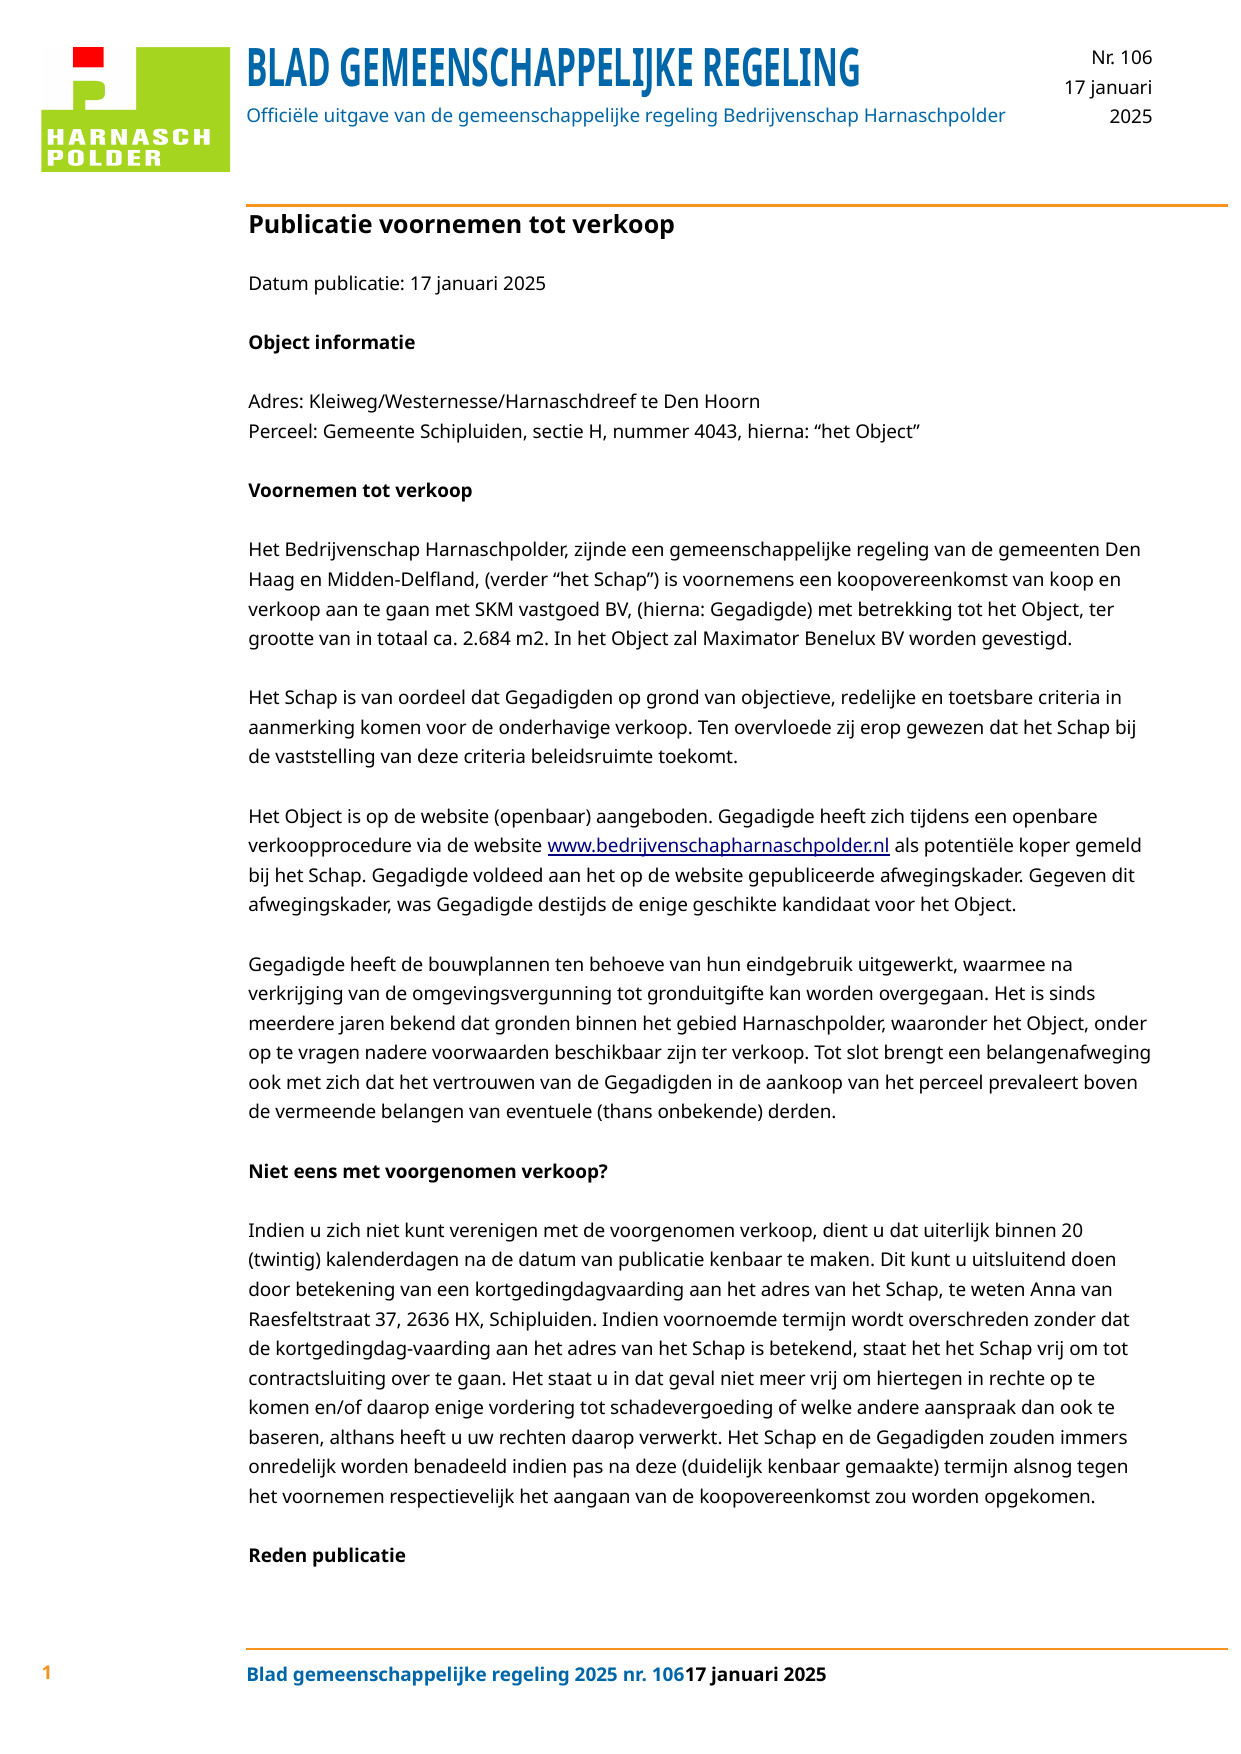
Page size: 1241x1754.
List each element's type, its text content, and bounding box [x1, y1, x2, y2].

text Datum publicatie: 17 januari 2025 [248, 270, 1152, 296]
text Indien u zich niet kunt verenigen met de voorgenomen verkoop, dient u dat uiterlijk binnen 20 (twintig) kalenderdagen na de datum van publicatie kenbaar te maken. Dit kunt u uitsluitend doen door betekening van een kortgedingdagvaarding aan het adres van het Schap, te weten Anna van Raesfeltstraat 37, 2636 HX, Schipluiden. Indien voornoemde termijn wordt overschreden zonder dat de kortgedingdag-vaarding aan het adres van het Schap is betekend, staat het het Schap vrij om tot contractsluiting over te gaan. Het staat u in dat geval niet meer vrij om hiertegen in rechte op te komen en/of daarop enige vordering tot schadevergoeding of welke andere aanspraak dan ook te baseren, althans heeft u uw rechten daarop verwerkt. Het Schap en de Gegadigden zouden immers onredelijk worden benadeeld indien pas na deze (duidelijk kenbaar gemaakte) termijn alsnog tegen het voornemen respectievelijk het aangaan van de koopovereenkomst zou worden opgekomen. [248, 1217, 1152, 1509]
text Voornemen tot verkoop [248, 477, 1152, 503]
text Niet eens met voorgenomen verkoop? [248, 1158, 1152, 1183]
text Perceel: Gemeente Schipluiden, sectie H, nummer 4043, hierna: “het Object” [248, 418, 1152, 444]
text Reden publicatie [248, 1542, 1152, 1568]
text Het Schap is van oordeel dat Gegadigden op grond van objectieve, redelijke en toetsbare criteria in aanmerking komen voor de onderhavige verkoop. Ten overvloede zij erop gewezen dat het Schap bij de vaststelling van deze criteria beleidsruimte toekomt. [248, 684, 1152, 769]
picture [41, 47, 231, 172]
text Publicatie voornemen tot verkoop [248, 207, 1152, 241]
text Gegadigde heeft de bouwplannen ten behoeve van hun eindgebruik uitgewerkt, waarmee na verkrijging van de omgevingsvergunning tot gronduitgifte kan worden overgegaan. Het is sinds meerdere jaren bekend dat gronden binnen het gebied Harnaschpolder, waaronder het Object, onder op te vragen nadere voorwaarden beschikbaar zijn ter verkoop. Tot slot brengt een belangenafweging ook met zich dat het vertrouwen van de Gegadigden in de aankoop van het perceel prevaleert boven de vermeende belangen van eventuele (thans onbekende) derden. [248, 951, 1152, 1124]
text Het Object is op de website (openbaar) aangeboden. Gegadigde heeft zich tijdens een openbare verkoopprocedure via de website www.bedrijvenschapharnaschpolder.nl als potentiële koper gemeld bij het Schap. Gegadigde voldeed aan het op de website gepubliceerde afwegingskader. Gegeven dit afwegingskader, was Gegadigde destijds de enige geschikte kandidaat voor het Object. [248, 803, 1152, 917]
text Object informatie [248, 329, 1152, 355]
text Het Bedrijvenschap Harnaschpolder, zijnde een gemeenschappelijke regeling van de gemeenten Den Haag en Midden-Delfland, (verder “het Schap”) is voornemens een koopovereenkomst van koop en verkoop aan te gaan met SKM vastgoed BV, (hierna: Gegadigde) met betrekking tot het Object, ter grootte van in totaal ca. 2.684 m2. In het Object zal Maximator Benelux BV worden gevestigd. [248, 537, 1152, 651]
text Adres: Kleiweg/Westernesse/Harnaschdreef te Den Hoorn [248, 389, 1152, 414]
